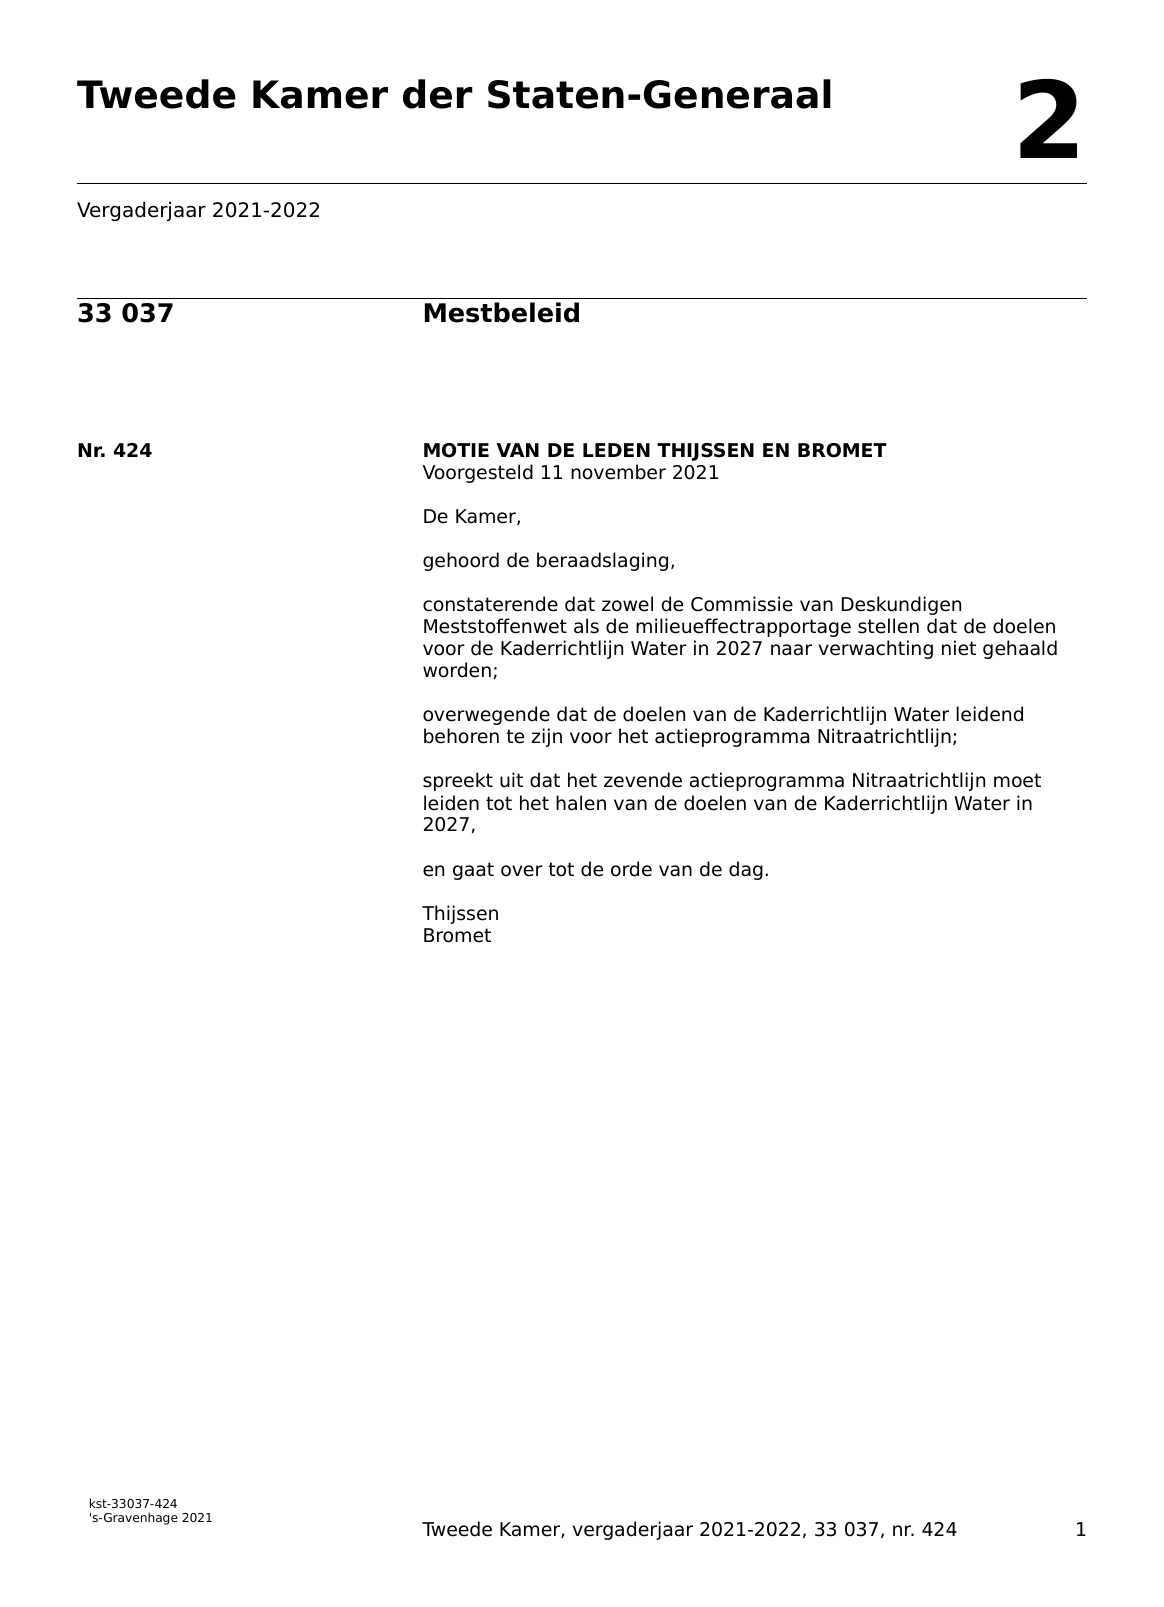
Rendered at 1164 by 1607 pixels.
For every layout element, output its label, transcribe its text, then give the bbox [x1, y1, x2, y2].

text constaterende dat zowel de Commissie van Deskundigen Meststoffenwet als de milieueffectrapportage stellen dat de doelen voor de Kaderrichtlijn Water in 2027 naar verwachting niet gehaald worden; [422, 594, 1087, 682]
table_header 2 [886, 59, 1087, 183]
text kst-33037-424 [88, 1497, 323, 1511]
text Voorgesteld 11 november 2021 [422, 462, 1087, 484]
text 's-Gravenhage 2021 [88, 1511, 323, 1525]
text Bromet [422, 925, 1087, 947]
subtitle 33 037 Mestbeleid [77, 299, 1087, 329]
table_cell Vergaderjaar 2021-2022 [77, 184, 1087, 298]
subtitle Nr. 424 MOTIE VAN DE LEDEN THIJSSEN EN BROMET [77, 440, 1087, 462]
text De Kamer, [422, 506, 1087, 528]
text spreekt uit dat het zevende actieprogramma Nitraatrichtlijn moet leiden tot het halen van de doelen van de Kaderrichtlijn Water in 2027, [422, 770, 1087, 836]
text en gaat over tot de orde van de dag. [422, 858, 1087, 881]
text Thijssen [422, 903, 1087, 925]
table_header Tweede Kamer der Staten-Generaal [77, 59, 886, 183]
text overwegende dat de doelen van de Kaderrichtlijn Water leidend behoren te zijn voor het actieprogramma Nitraatrichtlijn; [422, 704, 1087, 748]
text gehoord de beraadslaging, [422, 550, 1087, 572]
